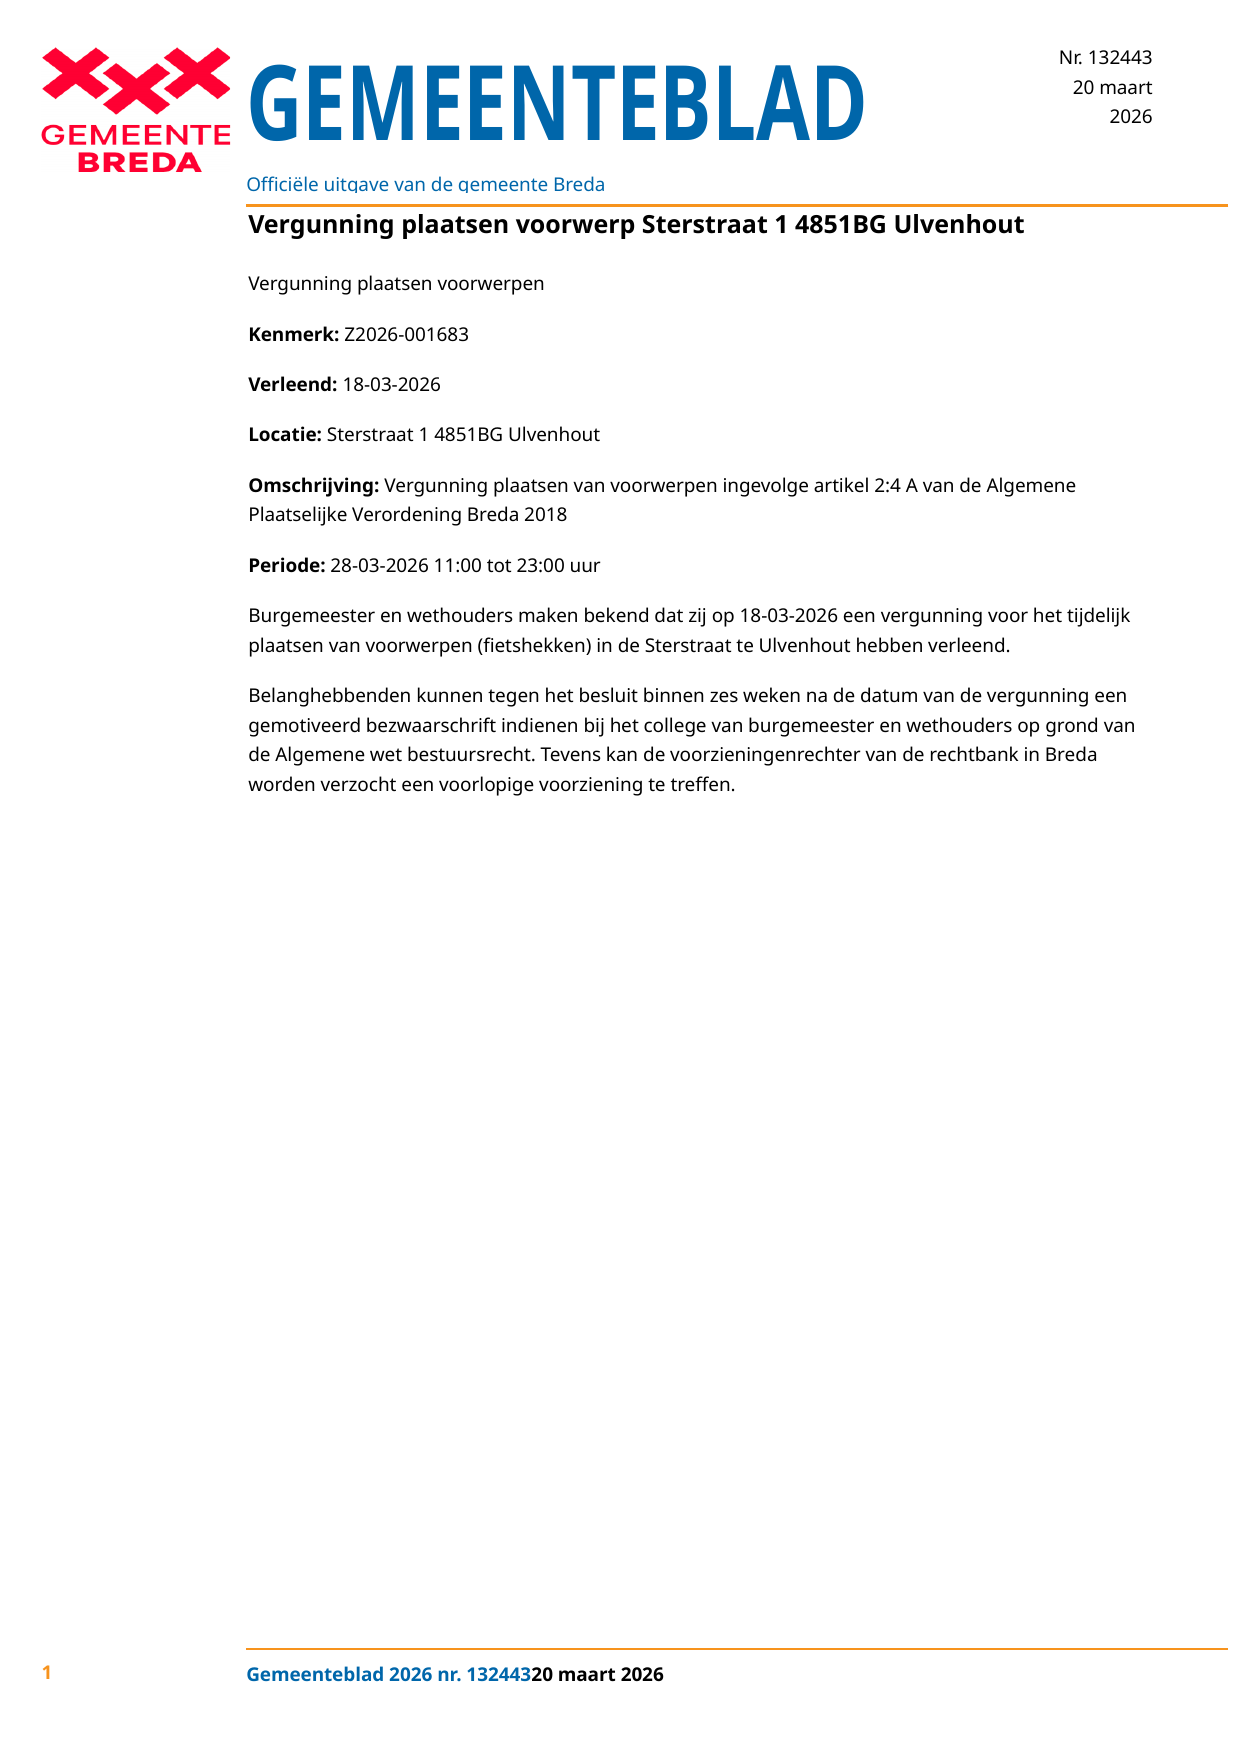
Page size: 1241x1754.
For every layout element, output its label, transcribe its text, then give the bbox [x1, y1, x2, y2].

text Burgemeester en wethouders maken bekend dat zij op 18-03-2026 een vergunning voor het tijdelijk plaatsen van voorwerpen (fietshekken) in de Sterstraat te Ulvenhout hebben verleend. [248, 602, 1152, 658]
picture [41, 47, 231, 172]
text Verleend: 18-03-2026 [248, 371, 1152, 397]
text Vergunning plaatsen voorwerp Sterstraat 1 4851BG Ulvenhout [248, 207, 1152, 241]
text Vergunning plaatsen voorwerpen [248, 270, 1152, 296]
text Periode: 28-03-2026 11:00 tot 23:00 uur [248, 552, 1152, 578]
text Kenmerk: Z2026-001683 [248, 321, 1152, 346]
text Omschrijving: Vergunning plaatsen van voorwerpen ingevolge artikel 2:4 A van de Algemene Plaatselijke Verordening Breda 2018 [248, 472, 1152, 527]
text Locatie: Sterstraat 1 4851BG Ulvenhout [248, 422, 1152, 447]
text Belanghebbenden kunnen tegen het besluit binnen zes weken na de datum van de vergunning een gemotiveerd bezwaarschrift indienen bij het college van burgemeester en wethouders op grond van de Algemene wet bestuursrecht. Tevens kan de voorzieningenrechter van de rechtbank in Breda worden verzocht een voorlopige voorziening te treffen. [248, 682, 1152, 797]
